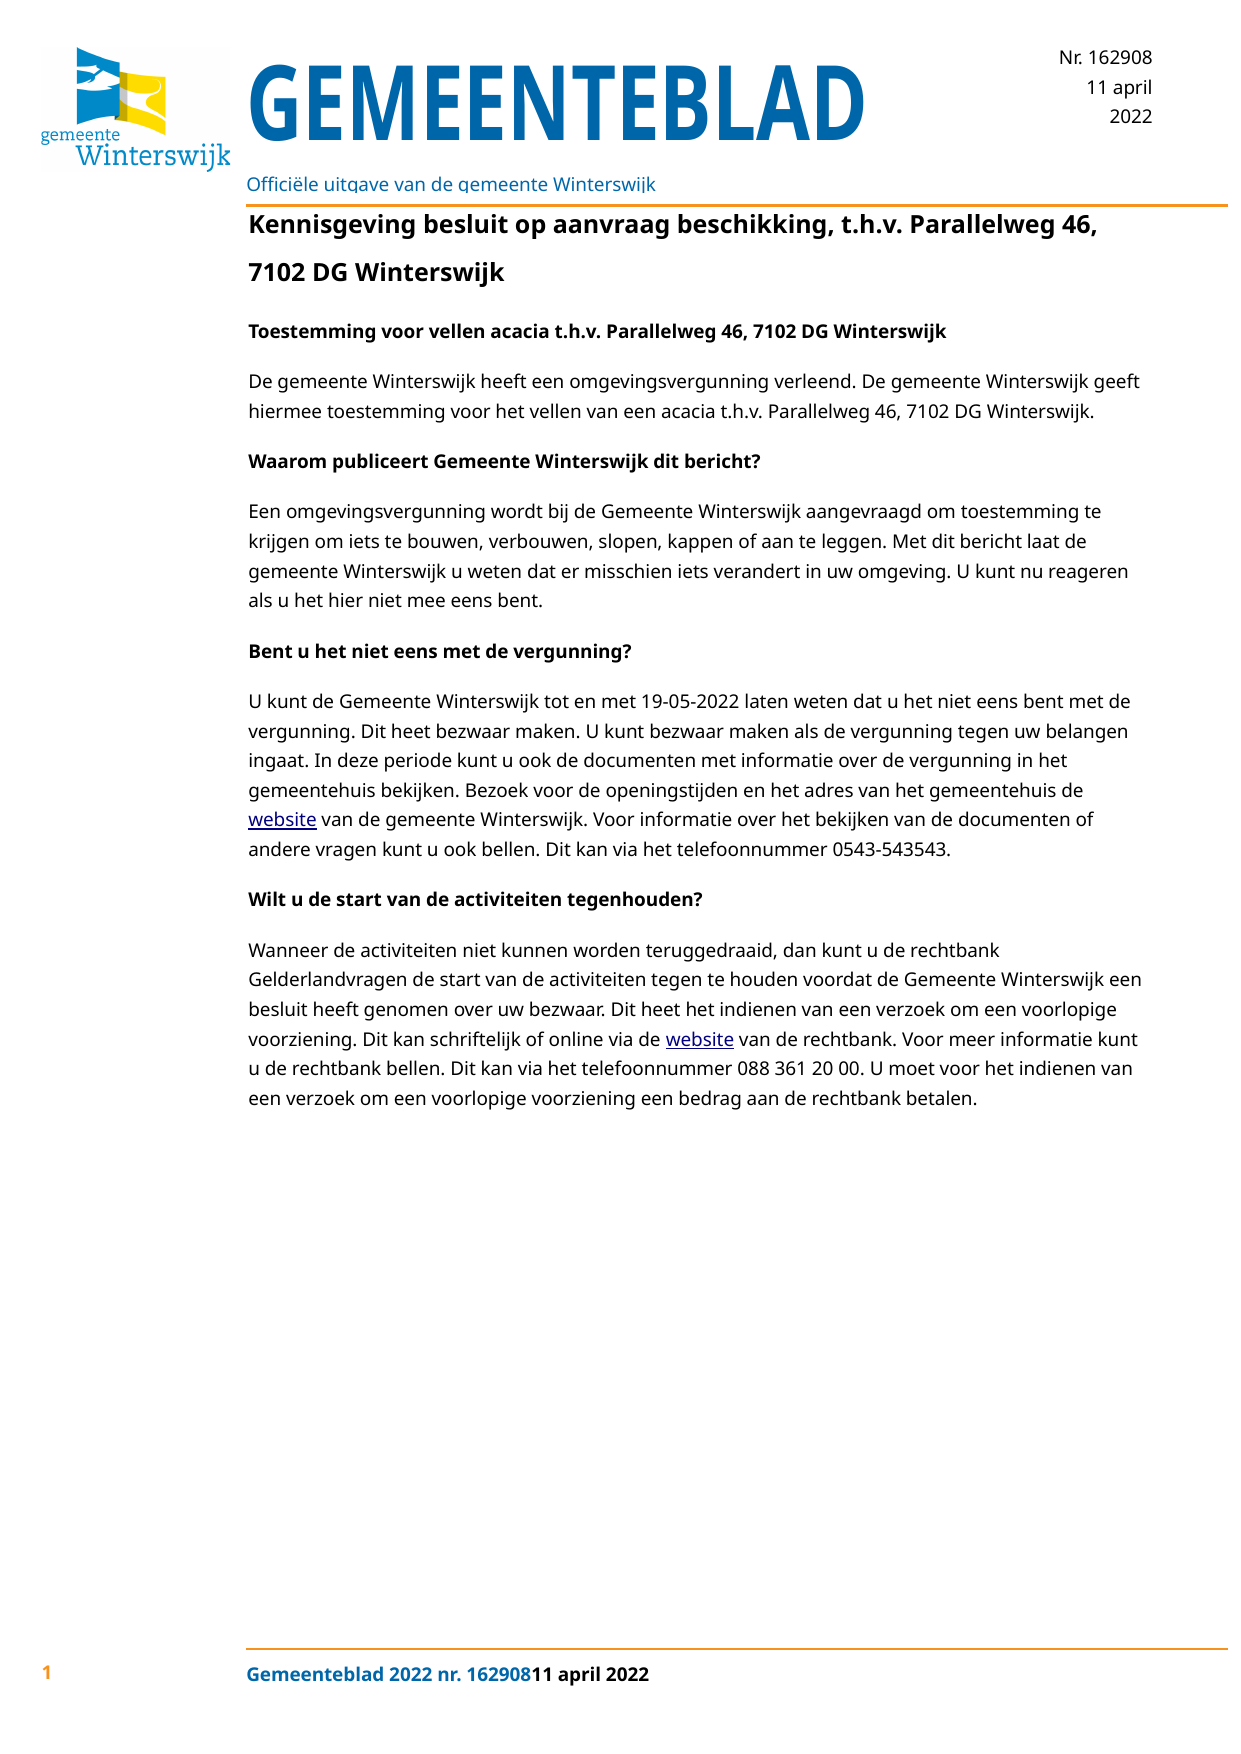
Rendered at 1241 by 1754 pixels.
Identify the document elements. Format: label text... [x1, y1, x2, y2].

text De gemeente Winterswijk heeft een omgevingsvergunning verleend. De gemeente Winterswijk geeft hiermee toestemming voor het vellen van een acacia t.h.v. Parallelweg 46, 7102 DG Winterswijk. [248, 368, 1152, 424]
picture [41, 47, 231, 172]
text Bent u het niet eens met de vergunning? [248, 638, 1152, 664]
picture [225, 153, 231, 162]
text Waarom publiceert Gemeente Winterswijk dit bericht? [248, 448, 1152, 474]
text Wilt u de start van de activiteiten tegenhouden? [248, 887, 1152, 912]
text Kennisgeving besluit op aanvraag beschikking, t.h.v. Parallelweg 46, 7102 DG Winterswijk [248, 207, 1152, 288]
text Wanneer de activiteiten niet kunnen worden teruggedraaid, dan kunt u de rechtbank Gelderlandvragen de start van de activiteiten tegen te houden voordat de Gemeente Winterswijk een besluit heeft genomen over uw bezwaar. Dit heet het indienen van een verzoek om een voorlopige voorziening. Dit kan schriftelijk of online via de website van de rechtbank. Voor meer informatie kunt u de rechtbank bellen. Dit kan via het telefoonnummer 088 361 20 00. U moet voor het indienen van een verzoek om een voorlopige voorziening een bedrag aan de rechtbank betalen. [248, 937, 1152, 1111]
text U kunt de Gemeente Winterswijk tot en met 19-05-2022 laten weten dat u het niet eens bent met de vergunning. Dit heet bezwaar maken. U kunt bezwaar maken als de vergunning tegen uw belangen ingaat. In deze periode kunt u ook de documenten met informatie over de vergunning in het gemeentehuis bekijken. Bezoek voor de openingstijden en het adres van het gemeentehuis de website van de gemeente Winterswijk. Voor informatie over het bekijken van de documenten of andere vragen kunt u ook bellen. Dit kan via het telefoonnummer 0543-543543. [248, 688, 1152, 862]
text Toestemming voor vellen acacia t.h.v. Parallelweg 46, 7102 DG Winterswijk [248, 318, 1152, 344]
text Een omgevingsvergunning wordt bij de Gemeente Winterswijk aangevraagd om toestemming te krijgen om iets te bouwen, verbouwen, slopen, kappen of aan te leggen. Met dit bericht laat de gemeente Winterswijk u weten dat er misschien iets verandert in uw omgeving. U kunt nu reageren als u het hier niet mee eens bent. [248, 499, 1152, 613]
